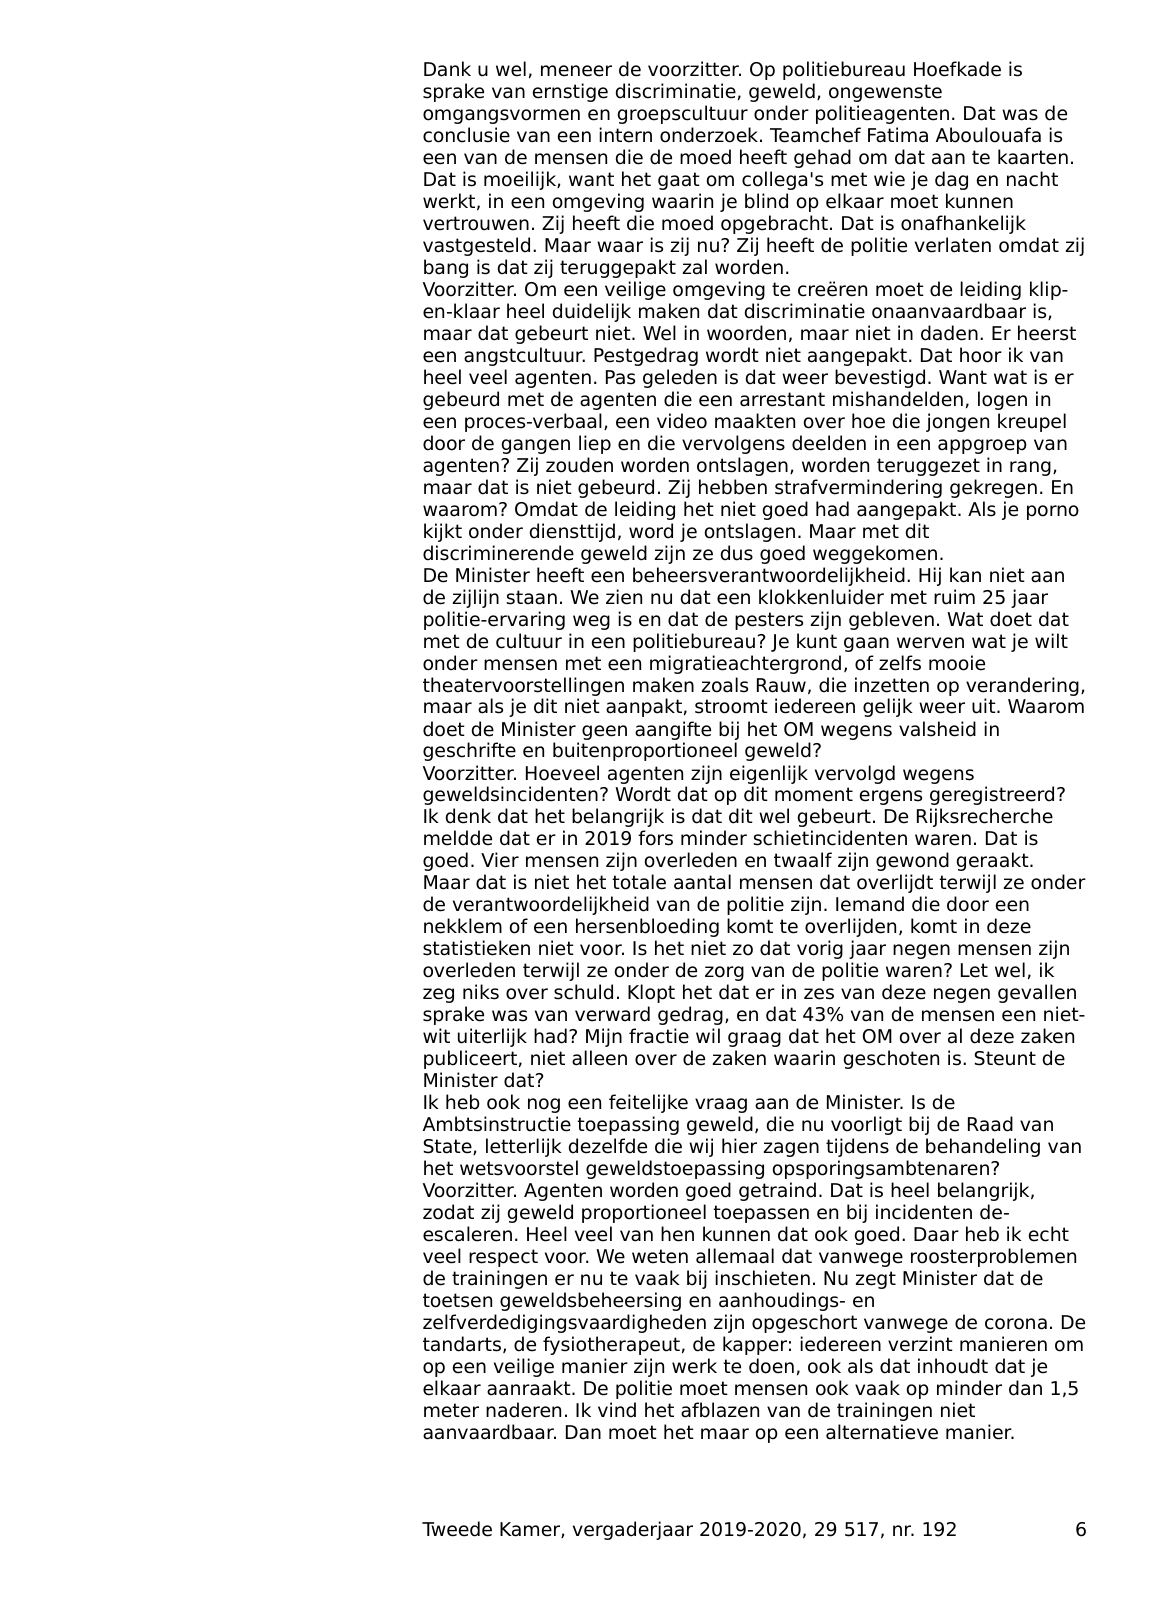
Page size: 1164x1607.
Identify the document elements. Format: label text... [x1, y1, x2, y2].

text Voorzitter. Agenten worden goed getraind. Dat is heel belangrijk, zodat zij geweld proportioneel toepassen en bij incidenten de-escaleren. Heel veel van hen kunnen dat ook goed. Daar heb ik echt veel respect voor. We weten allemaal dat vanwege roosterproblemen de trainingen er nu te vaak bij inschieten. Nu zegt Minister dat de toetsen geweldsbeheersing en aanhoudings- en zelfverdedigingsvaardigheden zijn opgeschort vanwege de corona. De tandarts, de fysiotherapeut, de kapper: iedereen verzint manieren om op een veilige manier zijn werk te doen, ook als dat inhoudt dat je elkaar aanraakt. De politie moet mensen ook vaak op minder dan 1,5 meter naderen. Ik vind het afblazen van de trainingen niet aanvaardbaar. Dan moet het maar op een alternatieve manier. [422, 1180, 1087, 1444]
text Ik heb ook nog een feitelijke vraag aan de Minister. Is de Ambtsinstructie toepassing geweld, die nu voorligt bij de Raad van State, letterlijk dezelfde die wij hier zagen tijdens de behandeling van het wetsvoorstel geweldstoepassing opsporingsambtenaren? [422, 1092, 1087, 1180]
text Voorzitter. Om een veilige omgeving te creëren moet de leiding klip-en-klaar heel duidelijk maken dat discriminatie onaanvaardbaar is, maar dat gebeurt niet. Wel in woorden, maar niet in daden. Er heerst een angstcultuur. Pestgedrag wordt niet aangepakt. Dat hoor ik van heel veel agenten. Pas geleden is dat weer bevestigd. Want wat is er gebeurd met de agenten die een arrestant mishandelden, logen in een proces-verbaal, een video maakten over hoe die jongen kreupel door de gangen liep en die vervolgens deelden in een appgroep van agenten? Zij zouden worden ontslagen, worden teruggezet in rang, maar dat is niet gebeurd. Zij hebben strafvermindering gekregen. En waarom? Omdat de leiding het niet goed had aangepakt. Als je porno kijkt onder diensttijd, word je ontslagen. Maar met dit discriminerende geweld zijn ze dus goed weggekomen. [422, 279, 1087, 564]
text Dank u wel, meneer de voorzitter. Op politiebureau Hoefkade is sprake van ernstige discriminatie, geweld, ongewenste omgangsvormen en groepscultuur onder politieagenten. Dat was de conclusie van een intern onderzoek. Teamchef Fatima Aboulouafa is een van de mensen die de moed heeft gehad om dat aan te kaarten. Dat is moeilijk, want het gaat om collega's met wie je dag en nacht werkt, in een omgeving waarin je blind op elkaar moet kunnen vertrouwen. Zij heeft die moed opgebracht. Dat is onafhankelijk vastgesteld. Maar waar is zij nu? Zij heeft de politie verlaten omdat zij bang is dat zij teruggepakt zal worden. [422, 59, 1087, 279]
text Voorzitter. Hoeveel agenten zijn eigenlijk vervolgd wegens geweldsincidenten? Wordt dat op dit moment ergens geregistreerd? Ik denk dat het belangrijk is dat dit wel gebeurt. De Rijksrecherche meldde dat er in 2019 fors minder schietincidenten waren. Dat is goed. Vier mensen zijn overleden en twaalf zijn gewond geraakt. Maar dat is niet het totale aantal mensen dat overlijdt terwijl ze onder de verantwoordelijkheid van de politie zijn. Iemand die door een nekklem of een hersenbloeding komt te overlijden, komt in deze statistieken niet voor. Is het niet zo dat vorig jaar negen mensen zijn overleden terwijl ze onder de zorg van de politie waren? Let wel, ik zeg niks over schuld. Klopt het dat er in zes van deze negen gevallen sprake was van verward gedrag, en dat 43% van de mensen een niet-wit uiterlijk had? Mijn fractie wil graag dat het OM over al deze zaken publiceert, niet alleen over de zaken waarin geschoten is. Steunt de Minister dat? [422, 762, 1087, 1092]
text De Minister heeft een beheersverantwoordelijkheid. Hij kan niet aan de zijlijn staan. We zien nu dat een klokkenluider met ruim 25 jaar politie-ervaring weg is en dat de pesters zijn gebleven. Wat doet dat met de cultuur in een politiebureau? Je kunt gaan werven wat je wilt onder mensen met een migratieachtergrond, of zelfs mooie theatervoorstellingen maken zoals Rauw, die inzetten op verandering, maar als je dit niet aanpakt, stroomt iedereen gelijk weer uit. Waarom doet de Minister geen aangifte bij het OM wegens valsheid in geschrifte en buitenproportioneel geweld? [422, 564, 1087, 762]
